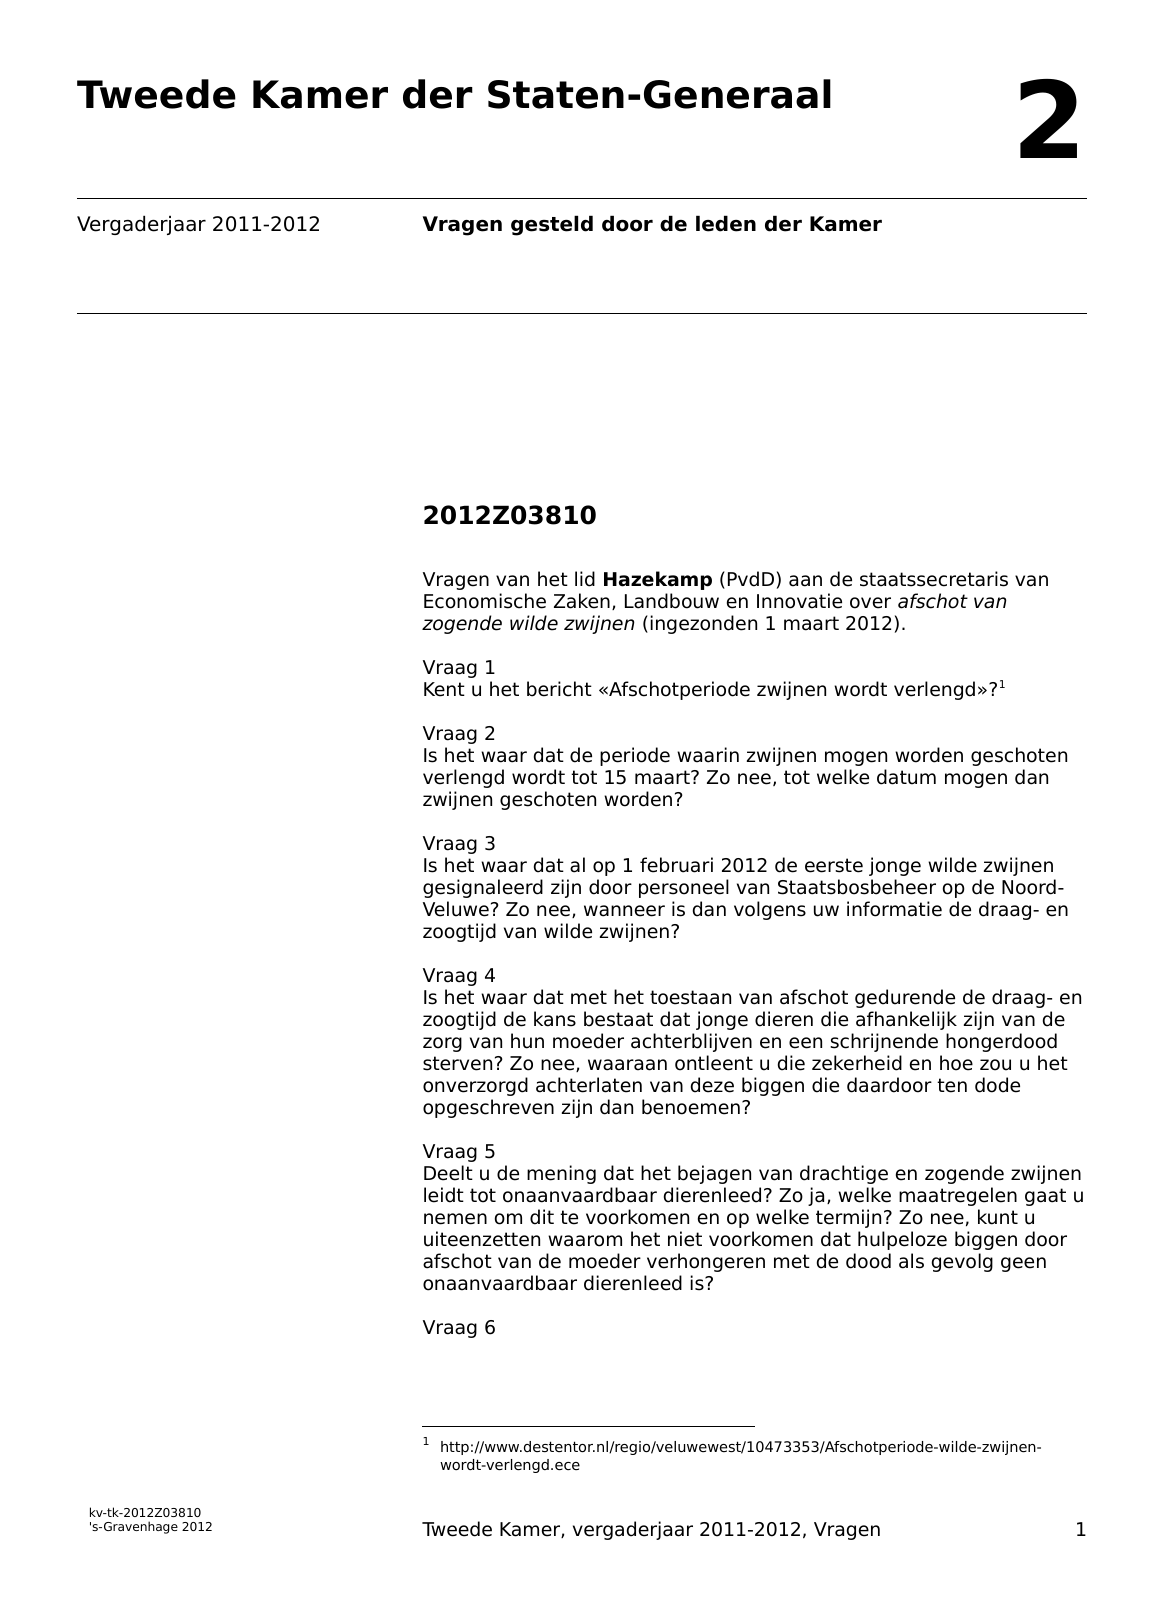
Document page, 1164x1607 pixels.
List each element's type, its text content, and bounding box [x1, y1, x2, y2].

text http://www.destentor.nl/regio/veluwewest/10473353/Afschotperiode-wilde-zwijnen-wordt-verlengd.ece [422, 1435, 1087, 1474]
text Vraag 4 [422, 965, 1087, 987]
text Is het waar dat al op 1 februari 2012 de eerste jonge wilde zwijnen gesignaleerd zijn door personeel van Staatsbosbeheer op de Noord-Veluwe? Zo nee, wanneer is dan volgens uw informatie de draag- en zoogtijd van wilde zwijnen? [422, 855, 1087, 943]
text Vraag 1 [422, 657, 1087, 679]
text Is het waar dat de periode waarin zwijnen mogen worden geschoten verlengd wordt tot 15 maart? Zo nee, tot welke datum mogen dan zwijnen geschoten worden? [422, 745, 1087, 811]
text Vraag 3 [422, 833, 1087, 855]
text kv-tk-2012Z03810 [88, 1506, 323, 1520]
text Is het waar dat met het toestaan van afschot gedurende de draag- en zoogtijd de kans bestaat dat jonge dieren die afhankelijk zijn van de zorg van hun moeder achterblijven en een schrijnende hongerdood sterven? Zo nee, waaraan ontleent u die zekerheid en hoe zou u het onverzorgd achterlaten van deze biggen die daardoor ten dode opgeschreven zijn dan benoemen? [422, 987, 1087, 1119]
text Deelt u de mening dat het bejagen van drachtige en zogende zwijnen leidt tot onaanvaardbaar dierenleed? Zo ja, welke maatregelen gaat u nemen om dit te voorkomen en op welke termijn? Zo nee, kunt u uiteenzetten waarom het niet voorkomen dat hulpeloze biggen door afschot van de moeder verhongeren met de dood als gevolg geen onaanvaardbaar dierenleed is? [422, 1163, 1087, 1295]
text Kent u het bericht «Afschotperiode zwijnen wordt verlengd»? [422, 679, 1087, 701]
text Vraag 5 [422, 1141, 1087, 1163]
table_cell Vergaderjaar 2011-2012 [77, 199, 422, 313]
table_cell Vragen gesteld door de leden der Kamer [422, 199, 1087, 313]
table_header Tweede Kamer der Staten-Generaal [77, 59, 886, 198]
text Vragen van het lid Hazekamp (PvdD) aan de staatssecretaris van Economische Zaken, Landbouw en Innovatie over afschot van zogende wilde zwijnen (ingezonden 1 maart 2012). [422, 569, 1087, 635]
text 's-Gravenhage 2012 [88, 1520, 323, 1534]
text Vraag 2 [422, 723, 1087, 745]
text Vraag 6 [422, 1317, 1087, 1339]
table_header 2 [886, 59, 1087, 198]
text 2012Z03810 [422, 501, 1087, 531]
